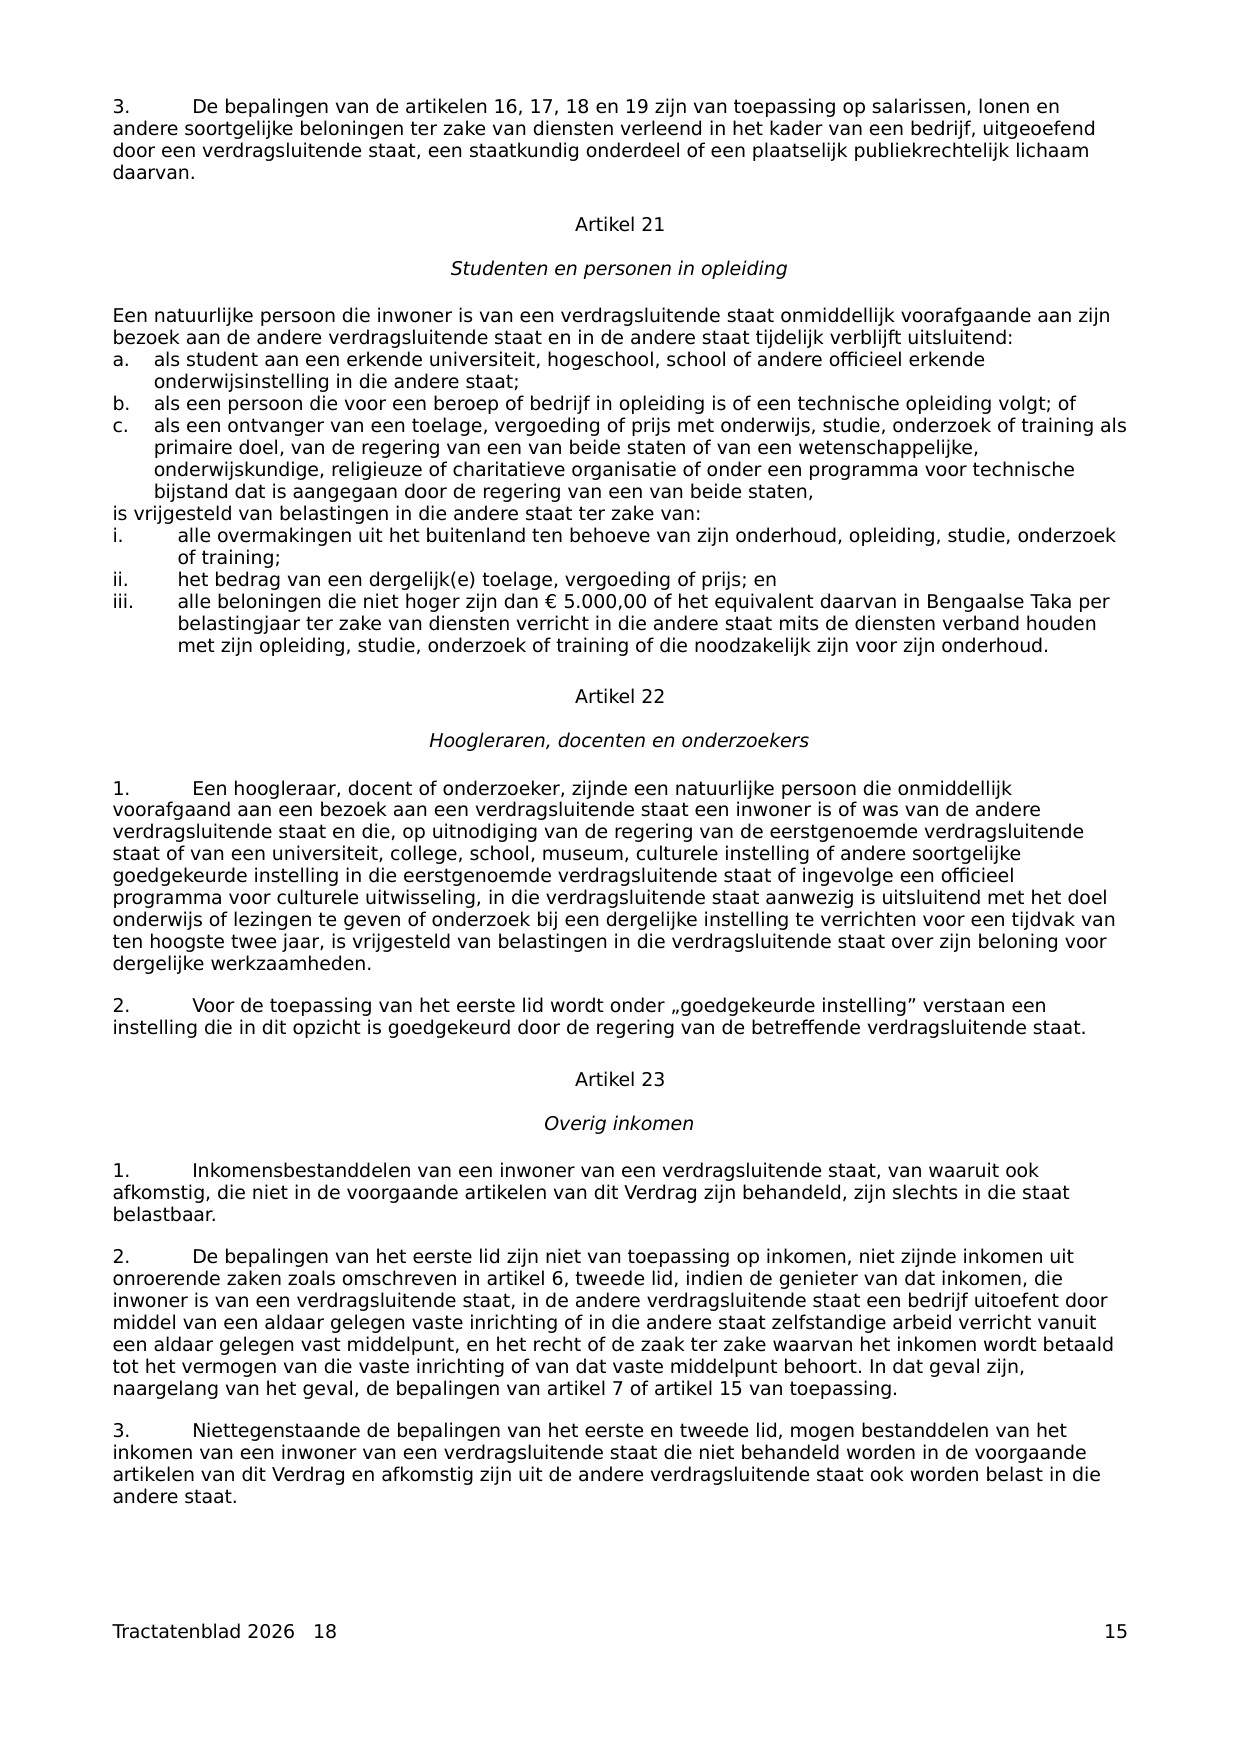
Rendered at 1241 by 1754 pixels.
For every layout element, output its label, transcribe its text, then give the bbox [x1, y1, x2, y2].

text 2. Voor de toepassing van het eerste lid wordt onder „goedgekeurde instelling” verstaan een instelling die in dit opzicht is goedgekeurd door de regering van de betreffende verdragsluitende staat. [112, 995, 1128, 1039]
subtitle Artikel 23 Overig inkomen [112, 1069, 1128, 1135]
text 3. De bepalingen van de artikelen 16, 17, 18 en 19 zijn van toepassing op salarissen, lonen en andere soortgelijke beloningen ter zake van diensten verleend in het kader van een bedrijf, uitgeoefend door een verdragsluitende staat, een staatkundig onderdeel of een plaatselijk publiekrechtelijk lichaam daarvan. [112, 96, 1128, 184]
text c. als een ontvanger van een toelage, vergoeding of prijs met onderwijs, studie, onderzoek of training als primaire doel, van de regering van een van beide staten of van een wetenschappelijke, onderwijskundige, religieuze of charitatieve organisatie of onder een programma voor technische bijstand dat is aangegaan door de regering van een van beide staten, [112, 415, 1128, 503]
text 2. De bepalingen van het eerste lid zijn niet van toepassing op inkomen, niet zijnde inkomen uit onroerende zaken zoals omschreven in artikel 6, tweede lid, indien de genieter van dat inkomen, die inwoner is van een verdragsluitende staat, in de andere verdragsluitende staat een bedrijf uitoefent door middel van een aldaar gelegen vaste inrichting of in die andere staat zelfstandige arbeid verricht vanuit een aldaar gelegen vast middelpunt, en het recht of de zaak ter zake waarvan het inkomen wordt betaald tot het vermogen van die vaste inrichting of van dat vaste middelpunt behoort. In dat geval zijn, naargelang van het geval, de bepalingen van artikel 7 of artikel 15 van toepassing. [112, 1246, 1128, 1400]
text a. als student aan een erkende universiteit, hogeschool, school of andere officieel erkende onderwijsinstelling in die andere staat; [112, 349, 1128, 393]
text 3. Niettegenstaande de bepalingen van het eerste en tweede lid, mogen bestanddelen van het inkomen van een inwoner van een verdragsluitende staat die niet behandeld worden in de voorgaande artikelen van dit Verdrag en afkomstig zijn uit de andere verdragsluitende staat ook worden belast in die andere staat. [112, 1420, 1128, 1508]
subtitle Artikel 22 Hoogleraren, docenten en onderzoekers [112, 686, 1128, 752]
text 1. Een hoogleraar, docent of onderzoeker, zijnde een natuurlijke persoon die onmiddellijk voorafgaand aan een bezoek aan een verdragsluitende staat een inwoner is of was van de andere verdragsluitende staat en die, op uitnodiging van de regering van de eerstgenoemde verdragsluitende staat of van een universiteit, college, school, museum, culturele instelling of andere soortgelijke goedgekeurde instelling in die eerstgenoemde verdragsluitende staat of ingevolge een officieel programma voor culturele uitwisseling, in die verdragsluitende staat aanwezig is uitsluitend met het doel onderwijs of lezingen te geven of onderzoek bij een dergelijke instelling te verrichten voor een tijdvak van ten hoogste twee jaar, is vrijgesteld van belastingen in die verdragsluitende staat over zijn beloning voor dergelijke werkzaamheden. [112, 777, 1128, 975]
subtitle Artikel 21 Studenten en personen in opleiding [112, 214, 1128, 280]
text is vrijgesteld van belastingen in die andere staat ter zake van: [112, 503, 1128, 524]
text ii. het bedrag van een dergelijk(e) toelage, vergoeding of prijs; en [112, 568, 1128, 591]
text iii. alle beloningen die niet hoger zijn dan € 5.000,00 of het equivalent daarvan in Bengaalse Taka per belastingjaar ter zake van diensten verricht in die andere staat mits de diensten verband houden met zijn opleiding, studie, onderzoek of training of die noodzakelijk zijn voor zijn onderhoud. [112, 591, 1128, 656]
text Een natuurlijke persoon die inwoner is van een verdragsluitende staat onmiddellijk voorafgaande aan zijn bezoek aan de andere verdragsluitende staat en in de andere staat tijdelijk verblijft uitsluitend: [112, 305, 1128, 349]
text 1. Inkomensbestanddelen van een inwoner van een verdragsluitende staat, van waaruit ook afkomstig, die niet in de voorgaande artikelen van dit Verdrag zijn behandeld, zijn slechts in die staat belastbaar. [112, 1160, 1128, 1226]
text i. alle overmakingen uit het buitenland ten behoeve van zijn onderhoud, opleiding, studie, onderzoek of training; [112, 524, 1128, 568]
text b. als een persoon die voor een beroep of bedrijf in opleiding is of een technische opleiding volgt; of [112, 393, 1128, 415]
